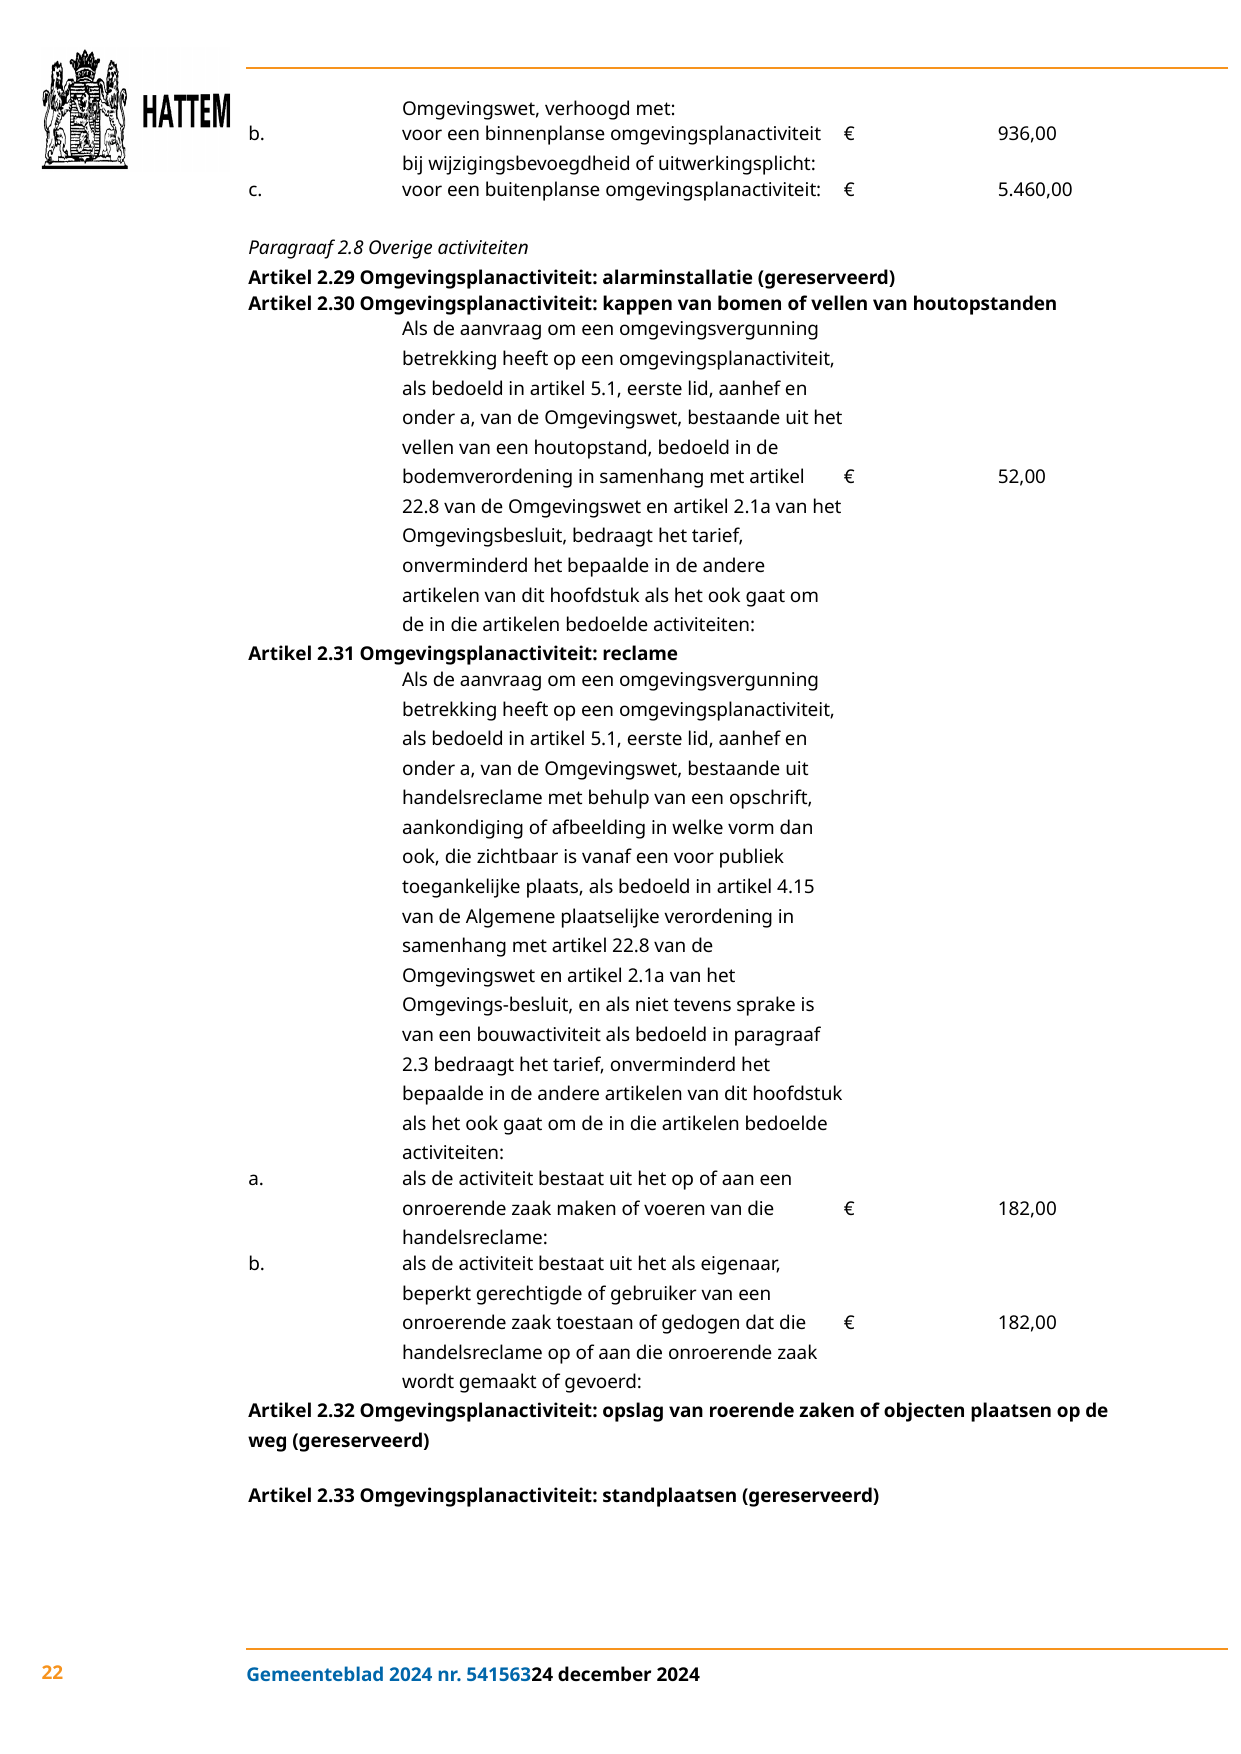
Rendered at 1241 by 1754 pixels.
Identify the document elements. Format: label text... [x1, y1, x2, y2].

table_cell [844, 1533, 998, 1559]
table_cell 182,00 [998, 1165, 1152, 1250]
table_cell € [844, 1165, 998, 1250]
table_cell [248, 1533, 402, 1559]
table_cell [844, 95, 998, 121]
table_cell € [844, 121, 998, 176]
table_cell voor een buitenplanse omgevingsplanactiviteit: [402, 176, 844, 202]
table_header Artikel 2.32 Omgevingsplanactiviteit: opslag van roerende zaken of objecten plaatsen op de weg (gereserveerd) [248, 1398, 1152, 1453]
table_header Artikel 2.29 Omgevingsplanactiviteit: alarminstallatie (gereserveerd) [248, 264, 1152, 290]
table_cell a. [248, 1165, 402, 1250]
table_cell als de activiteit bestaat uit het op of aan een onroerende zaak maken of voeren van die handelsreclame: [402, 1165, 844, 1250]
table_cell [844, 666, 998, 1165]
table_cell [402, 1559, 844, 1585]
text Paragraaf 2.8 Overige activiteiten [248, 234, 1152, 260]
table_cell € [844, 316, 998, 637]
table_cell [844, 1508, 998, 1533]
table_cell [248, 1453, 402, 1478]
table_cell [402, 1533, 844, 1559]
table_cell b. [248, 1250, 402, 1394]
table_header Artikel 2.31 Omgevingsplanactiviteit: reclame [248, 640, 1152, 666]
picture [41, 47, 231, 172]
table_cell [248, 95, 402, 121]
table_cell [998, 1453, 1152, 1478]
table_cell b. [248, 121, 402, 176]
table_cell [998, 1508, 1152, 1533]
table_cell [248, 1559, 402, 1585]
table_cell Artikel 2.30 Omgevingsplanactiviteit: kappen van bomen of vellen van houtopstanden [248, 290, 1152, 316]
table_cell [248, 1508, 402, 1533]
table_cell 52,00 [998, 316, 1152, 637]
table_cell [402, 1508, 844, 1533]
table_cell voor een binnenplanse omgevingsplanactiviteit bij wijzigingsbevoegdheid of uitwerkingsplicht: [402, 121, 844, 176]
table_cell Als de aanvraag om een omgevingsvergunning betrekking heeft op een omgevingsplanactiviteit, als bedoeld in artikel 5.1, eerste lid, aanhef en onder a, van de Omgevingswet, bestaande uit het vellen van een houtopstand, bedoeld in de bodemverordening in samenhang met artikel 22.8 van de Omgevingswet en artikel 2.1a van het Omgevingsbesluit, bedraagt het tarief, onverminderd het bepaalde in de andere artikelen van dit hoofdstuk als het ook gaat om de in die artikelen bedoelde activiteiten: [402, 316, 844, 637]
table_cell [998, 1559, 1152, 1585]
table_cell [844, 1559, 998, 1585]
table_cell Omgevingswet, verhoogd met: [402, 95, 844, 121]
table_cell € [844, 176, 998, 202]
table_cell Als de aanvraag om een omgevingsvergunning betrekking heeft op een omgevingsplanactiviteit, als bedoeld in artikel 5.1, eerste lid, aanhef en onder a, van de Omgevingswet, bestaande uit handelsreclame met behulp van een opschrift, aankondiging of afbeelding in welke vorm dan ook, die zichtbaar is vanaf een voor publiek toegankelijke plaats, als bedoeld in artikel 4.15 van de Algemene plaatselijke verordening in samenhang met artikel 22.8 van de Omgevingswet en artikel 2.1a van het Omgevings-besluit, en als niet tevens sprake is van een bouwactiviteit als bedoeld in paragraaf 2.3 bedraagt het tarief, onverminderd het bepaalde in de andere artikelen van dit hoofdstuk als het ook gaat om de in die artikelen bedoelde activiteiten: [402, 666, 844, 1165]
table_cell [998, 1533, 1152, 1559]
table_cell [998, 666, 1152, 1165]
table_cell 182,00 [998, 1250, 1152, 1394]
table_cell als de activiteit bestaat uit het als eigenaar, beperkt gerechtigde of gebruiker van een onroerende zaak toestaan of gedogen dat die handelsreclame op of aan die onroerende zaak wordt gemaakt of gevoerd: [402, 1250, 844, 1394]
table_cell c. [248, 176, 402, 202]
table_cell 936,00 [998, 121, 1152, 176]
table_cell [248, 316, 402, 637]
table_cell [402, 1453, 844, 1478]
table_cell 5.460,00 [998, 176, 1152, 202]
table_cell € [844, 1250, 998, 1394]
table_cell [844, 1453, 998, 1478]
table_cell [248, 666, 402, 1165]
table_cell [998, 95, 1152, 121]
table_header Artikel 2.33 Omgevingsplanactiviteit: standplaatsen (gereserveerd) [248, 1482, 1152, 1508]
